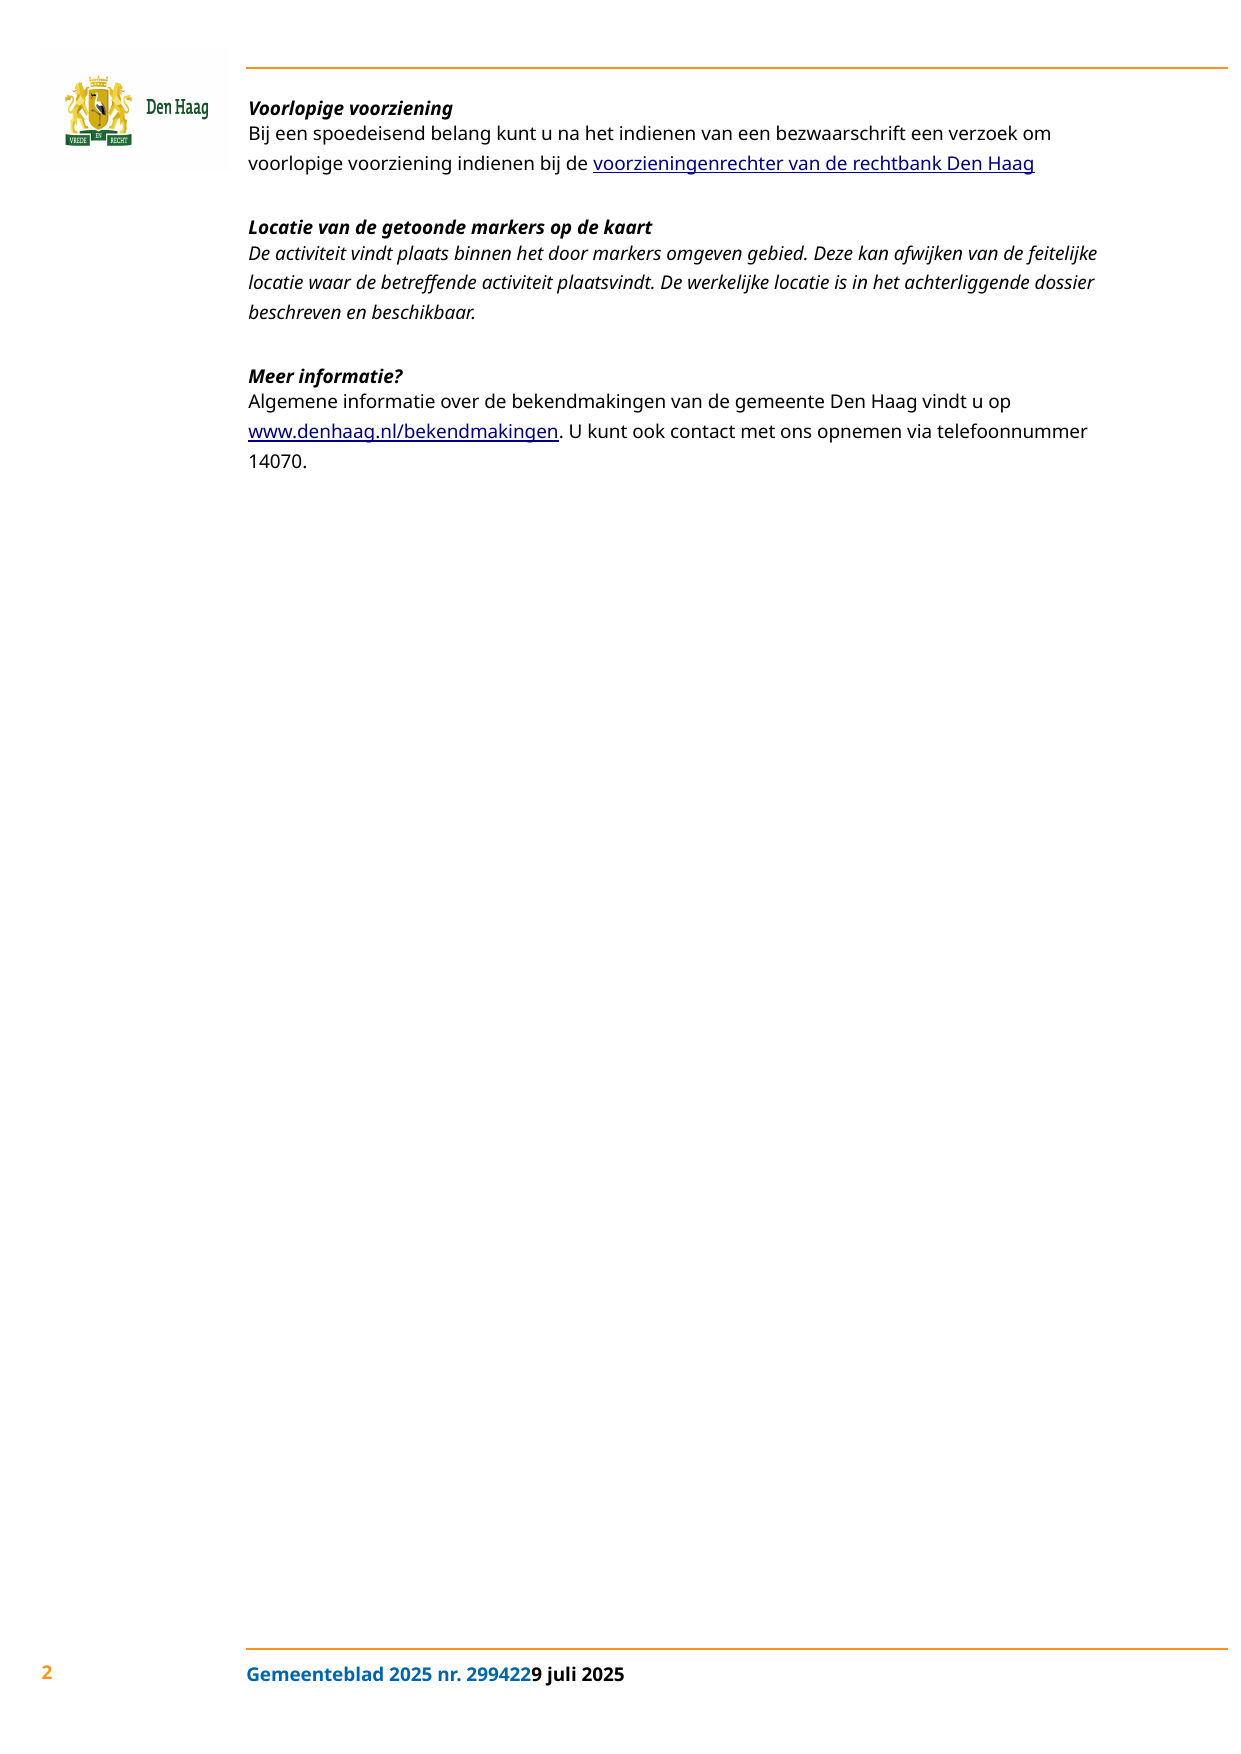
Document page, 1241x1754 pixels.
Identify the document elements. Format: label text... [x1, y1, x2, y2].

text Meer informatie? [248, 363, 1152, 389]
picture [41, 47, 231, 172]
text Voorlopige voorziening [248, 95, 1152, 121]
text De activiteit vindt plaats binnen het door markers omgeven gebied. Deze kan afwijken van de feitelijke locatie waar de betreffende activiteit plaatsvindt. De werkelijke locatie is in het achterliggende dossier beschreven en beschikbaar. [248, 240, 1152, 325]
text Locatie van de getoonde markers op de kaart [248, 214, 1152, 240]
text Algemene informatie over de bekendmakingen van de gemeente Den Haag vindt u op www.denhaag.nl/bekendmakingen. U kunt ook contact met ons opnemen via telefoonnummer 14070. [248, 389, 1152, 473]
text Bij een spoedeisend belang kunt u na het indienen van een bezwaarschrift een verzoek om voorlopige voorziening indienen bij de voorzieningenrechter van de rechtbank Den Haag [248, 121, 1152, 176]
